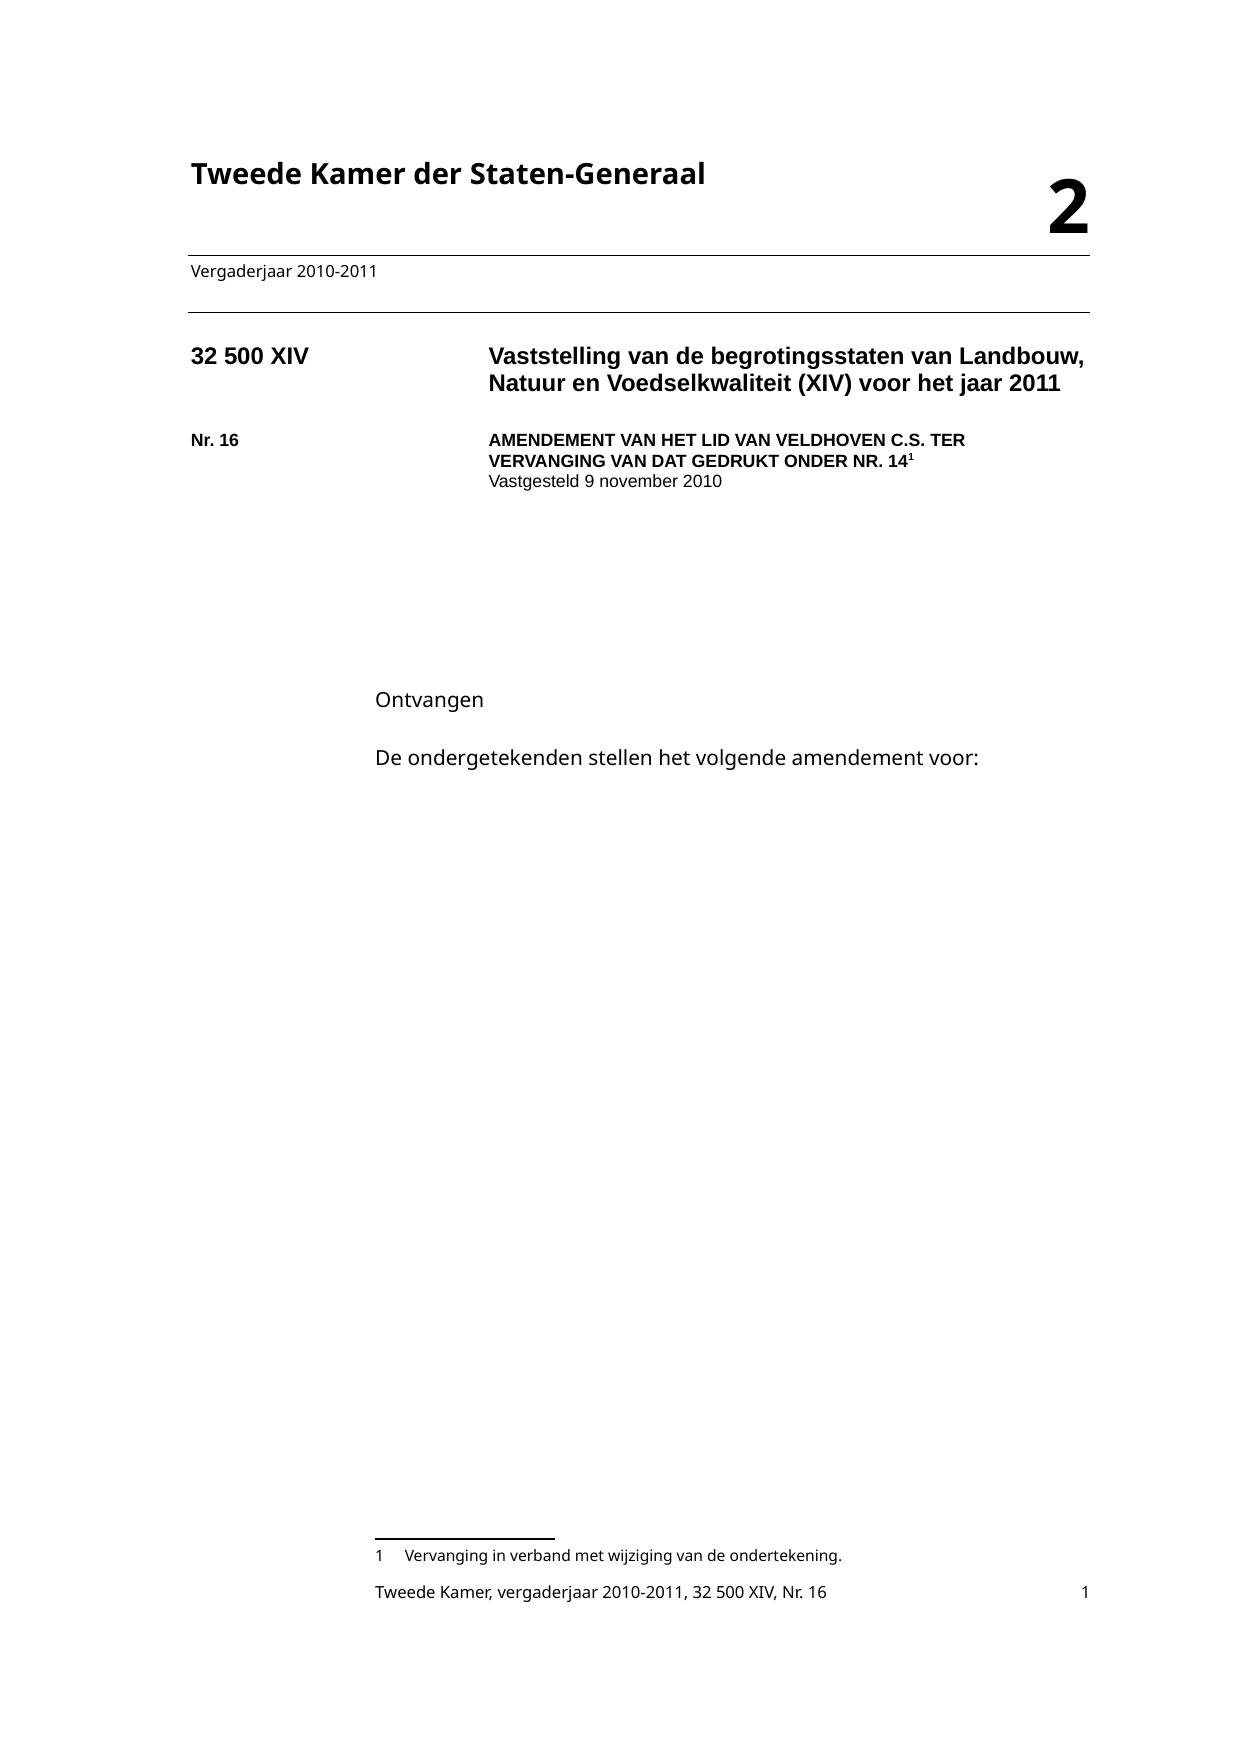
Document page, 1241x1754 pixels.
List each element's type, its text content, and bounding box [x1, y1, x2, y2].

table_header 2 [910, 150, 1090, 255]
text De ondergetekenden stellen het volgende amendement voor: [375, 743, 1090, 772]
text Ontvangen [375, 685, 1090, 713]
table_header Tweede Kamer der Staten-Generaal [188, 150, 909, 255]
table_cell 32 500 XIV [188, 339, 485, 427]
table_cell Vaststelling van de begrotingsstaten van Landbouw, Natuur en Voedselkwaliteit (XIV) voor het jaar 2011 [485, 339, 1090, 427]
table_cell [485, 256, 1090, 312]
table_cell [485, 313, 1090, 339]
table_cell Vergaderjaar 2010-2011 [188, 256, 485, 312]
table_cell Nr. 16 [188, 427, 485, 566]
table_cell AMENDEMENT VAN HET LID VAN VELDHOVEN C.S. TER VERVANGING VAN DAT GEDRUKT ONDER NR. 14 Vastgesteld 9 november 2010 [485, 427, 1090, 566]
table_cell [188, 313, 485, 339]
